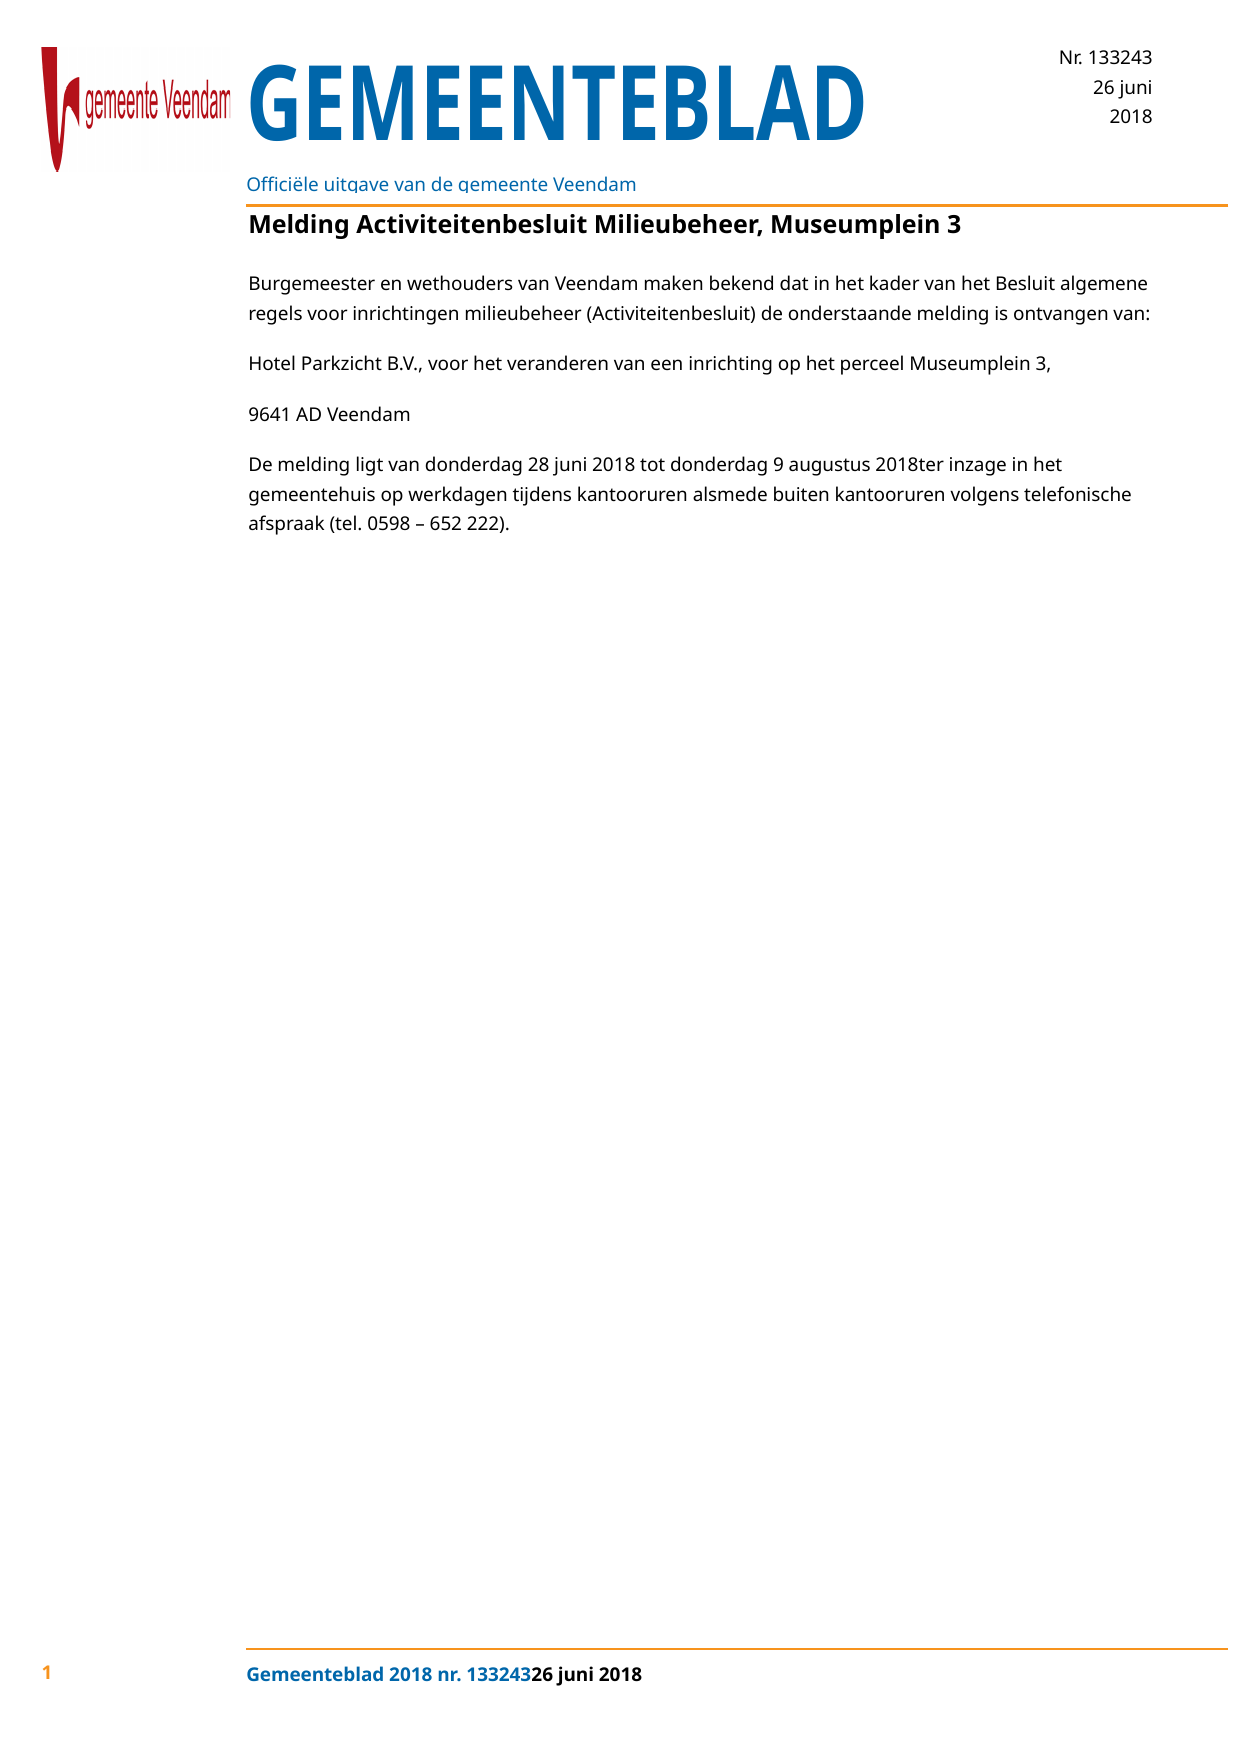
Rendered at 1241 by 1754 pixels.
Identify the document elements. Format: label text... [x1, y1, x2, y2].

text Hotel Parkzicht B.V., voor het veranderen van een inrichting op het perceel Museumplein 3, [248, 350, 1152, 376]
text Melding Activiteitenbesluit Milieubeheer, Museumplein 3 [248, 207, 1152, 241]
text De melding ligt van donderdag 28 juni 2018 tot donderdag 9 augustus 2018ter inzage in het gemeentehuis op werkdagen tijdens kantooruren alsmede buiten kantooruren volgens telefonische afspraak (tel. 0598 – 652 222). [248, 451, 1152, 536]
text Burgemeester en wethouders van Veendam maken bekend dat in het kader van het Besluit algemene regels voor inrichtingen milieubeheer (Activiteitenbesluit) de onderstaande melding is ontvangen van: [248, 270, 1152, 326]
picture [41, 47, 231, 172]
text 9641 AD Veendam [248, 401, 1152, 426]
